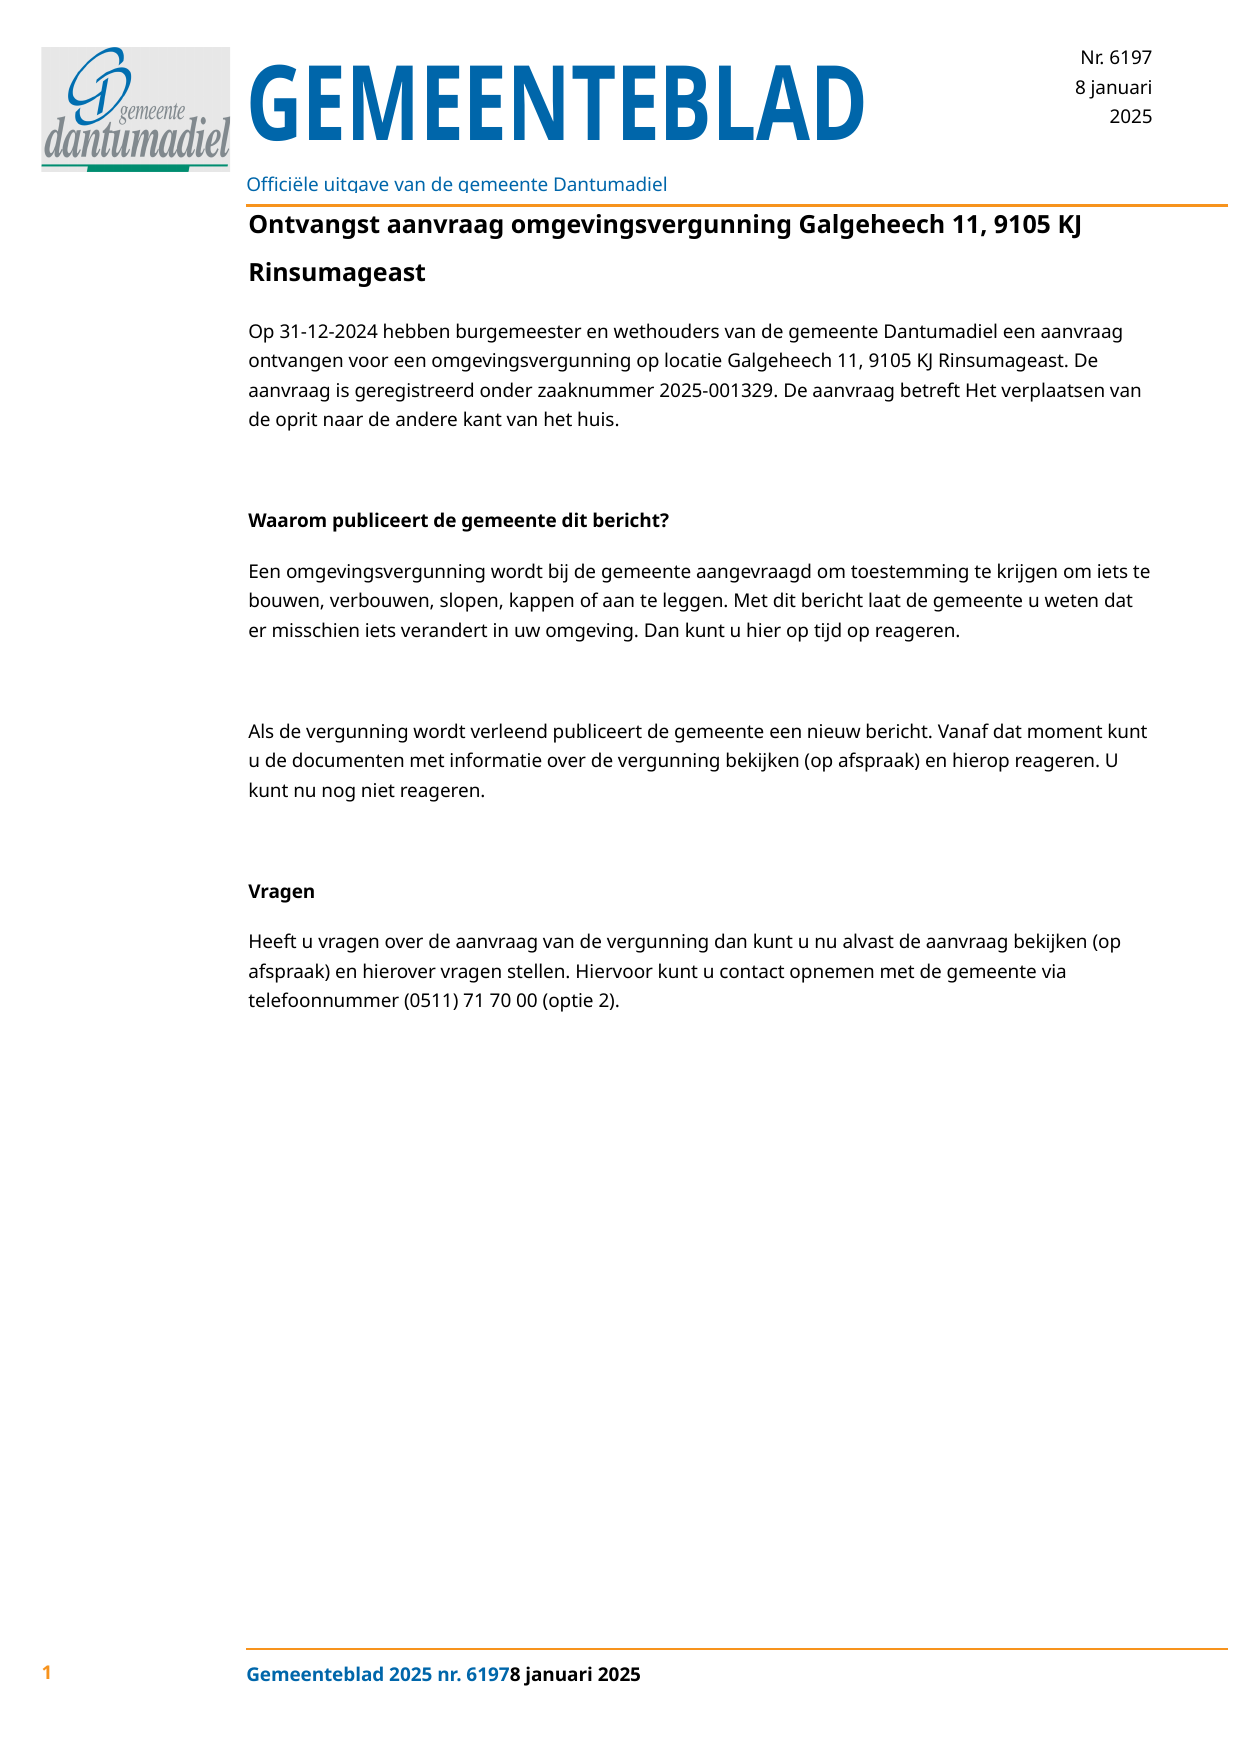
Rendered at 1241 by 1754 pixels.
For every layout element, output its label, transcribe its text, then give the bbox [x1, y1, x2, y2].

text Vragen [248, 878, 1152, 904]
text Als de vergunning wordt verleend publiceert de gemeente een nieuw bericht. Vanaf dat moment kunt u de documenten met informatie over de vergunning bekijken (op afspraak) en hierop reageren. U kunt nu nog niet reageren. [248, 718, 1152, 803]
text Waarom publiceert de gemeente dit bericht? [248, 507, 1152, 533]
picture [41, 47, 231, 172]
text Heeft u vragen over de aanvraag van de vergunning dan kunt u nu alvast de aanvraag bekijken (op afspraak) en hierover vragen stellen. Hiervoor kunt u contact opnemen met de gemeente via telefoonnummer (0511) 71 70 00 (optie 2). [248, 928, 1152, 1013]
text Op 31-12-2024 hebben burgemeester en wethouders van de gemeente Dantumadiel een aanvraag ontvangen voor een omgevingsvergunning op locatie Galgeheech 11, 9105 KJ Rinsumageast. De aanvraag is geregistreerd onder zaaknummer 2025-001329. De aanvraag betreft Het verplaatsen van de oprit naar de andere kant van het huis. [248, 318, 1152, 432]
text Ontvangst aanvraag omgevingsvergunning Galgeheech 11, 9105 KJ Rinsumageast [248, 207, 1152, 288]
text Een omgevingsvergunning wordt bij de gemeente aangevraagd om toestemming te krijgen om iets te bouwen, verbouwen, slopen, kappen of aan te leggen. Met dit bericht laat de gemeente u weten dat er misschien iets verandert in uw omgeving. Dan kunt u hier op tijd op reageren. [248, 558, 1152, 643]
